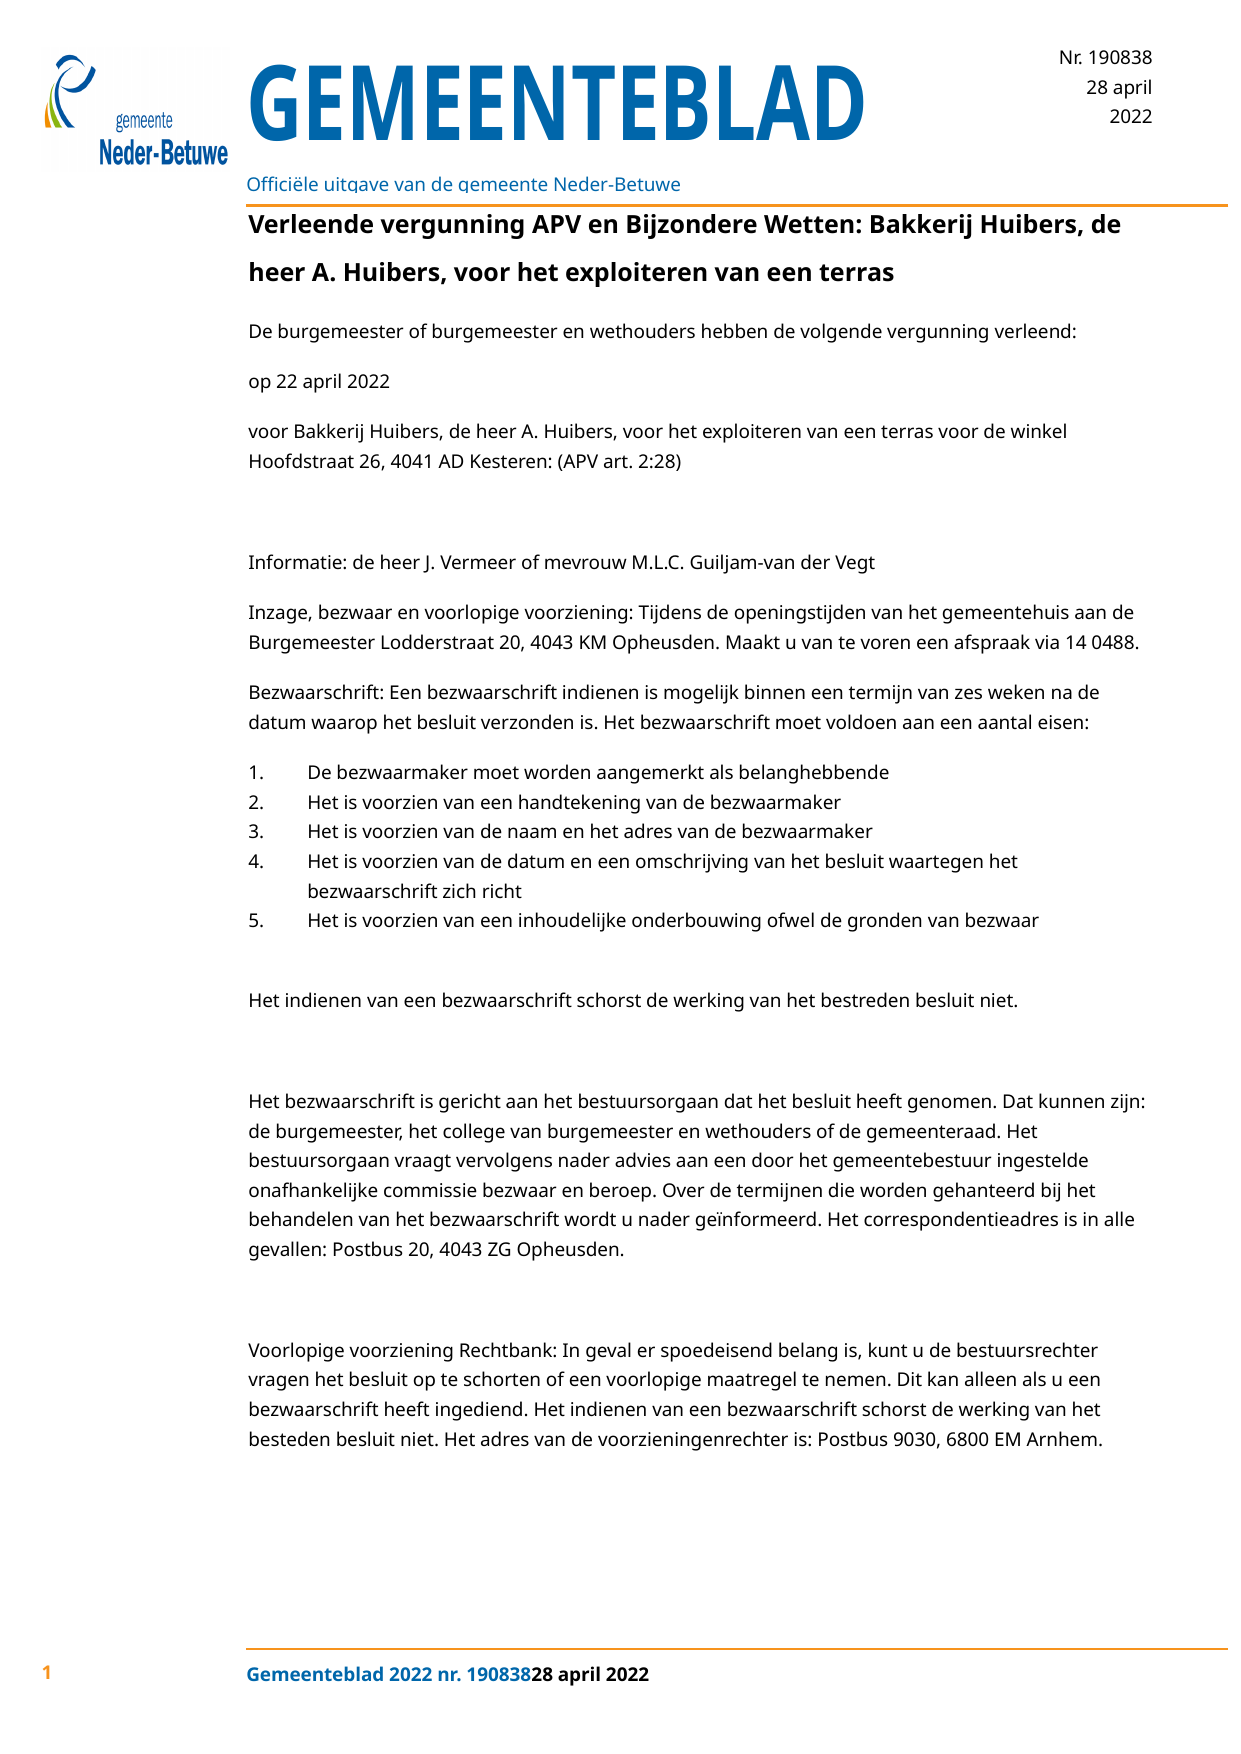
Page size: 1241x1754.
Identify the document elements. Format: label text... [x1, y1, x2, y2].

text Informatie: de heer J. Vermeer of mevrouw M.L.C. Guiljam-van der Vegt [248, 549, 1152, 575]
text De burgemeester of burgemeester en wethouders hebben de volgende vergunning verleend: [248, 318, 1152, 344]
text Het bezwaarschrift is gericht aan het bestuursorgaan dat het besluit heeft genomen. Dat kunnen zijn: de burgemeester, het college van burgemeester en wethouders of de gemeenteraad. Het bestuursorgaan vraagt vervolgens nader advies aan een door het gemeentebestuur ingestelde onafhankelijke commissie bezwaar en beroep. Over de termijnen die worden gehanteerd bij het behandelen van het bezwaarschrift wordt u nader geïnformeerd. Het correspondentieadres is in alle gevallen: Postbus 20, 4043 ZG Opheusden. [248, 1088, 1152, 1262]
list Het is voorzien van een inhoudelijke onderbouwing ofwel de gronden van bezwaar [248, 907, 1152, 933]
text Verleende vergunning APV en Bijzondere Wetten: Bakkerij Huibers, de heer A. Huibers, voor het exploiteren van een terras [248, 207, 1152, 288]
picture [41, 47, 231, 172]
text Voorlopige voorziening Rechtbank: In geval er spoedeisend belang is, kunt u de bestuursrechter vragen het besluit op te schorten of een voorlopige maatregel te nemen. Dit kan alleen als u een bezwaarschrift heeft ingediend. Het indienen van een bezwaarschrift schorst de werking van het besteden besluit niet. Het adres van de voorzieningenrechter is: Postbus 9030, 6800 EM Arnhem. [248, 1337, 1152, 1452]
list Het is voorzien van een handtekening van de bezwaarmaker [248, 789, 1152, 815]
text op 22 april 2022 [248, 368, 1152, 394]
text Inzage, bezwaar en voorlopige voorziening: Tijdens de openingstijden van het gemeentehuis aan de Burgemeester Lodderstraat 20, 4043 KM Opheusden. Maakt u van te voren een afspraak via 14 0488. [248, 599, 1152, 655]
text Het indienen van een bezwaarschrift schorst de werking van het bestreden besluit niet. [248, 987, 1152, 1013]
list Het is voorzien van de naam en het adres van de bezwaarmaker [248, 819, 1152, 844]
text Bezwaarschrift: Een bezwaarschrift indienen is mogelijk binnen een termijn van zes weken na de datum waarop het besluit verzonden is. Het bezwaarschrift moet voldoen aan een aantal eisen: [248, 679, 1152, 735]
text voor Bakkerij Huibers, de heer A. Huibers, voor het exploiteren van een terras voor de winkel Hoofdstraat 26, 4041 AD Kesteren: (APV art. 2:28) [248, 419, 1152, 474]
list Het is voorzien van de datum en een omschrijving van het besluit waartegen het bezwaarschrift zich richt [248, 848, 1152, 904]
list De bezwaarmaker moet worden aangemerkt als belanghebbende [248, 759, 1152, 785]
